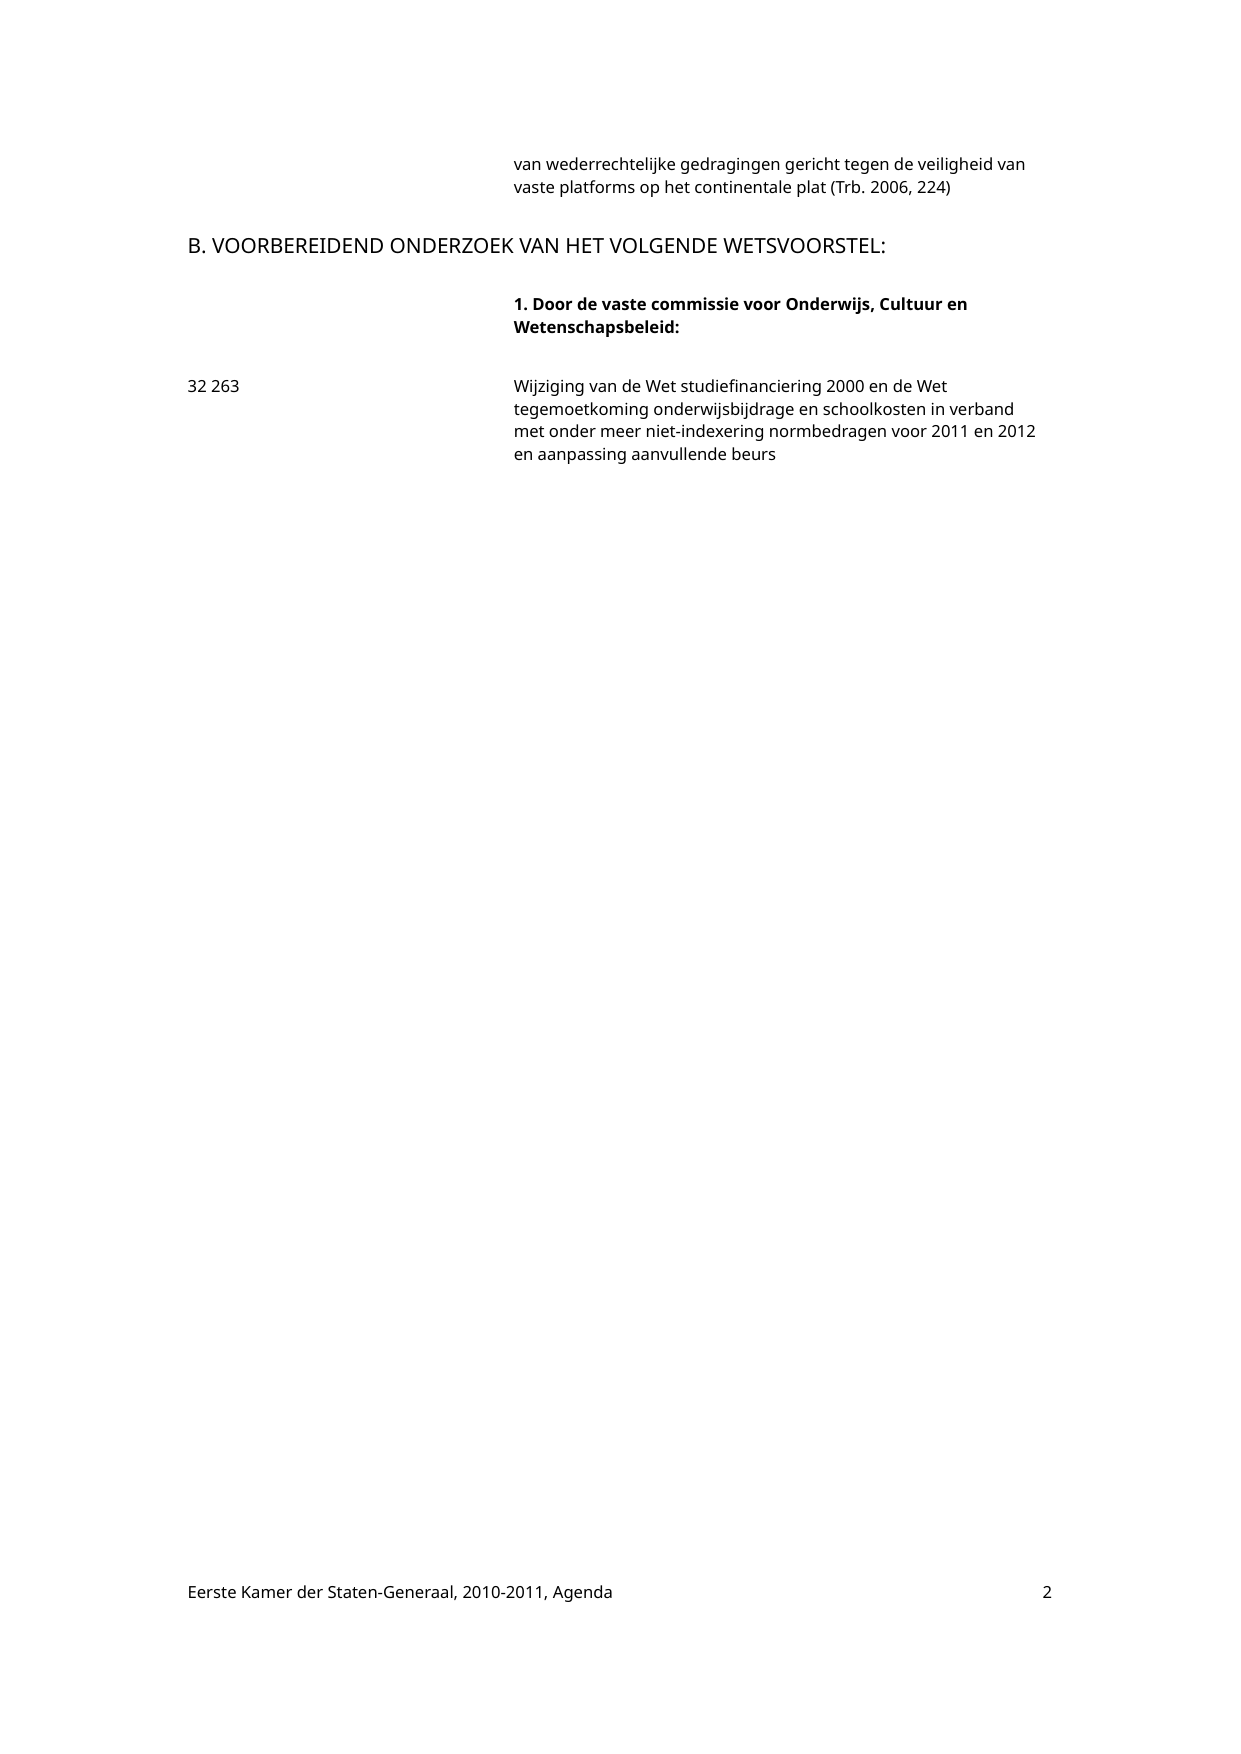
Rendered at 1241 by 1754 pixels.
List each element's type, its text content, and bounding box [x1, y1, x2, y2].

table_header [188, 290, 490, 371]
table_cell [188, 150, 490, 231]
table_header [490, 290, 510, 371]
subtitle B. VOORBEREIDEND ONDERZOEK VAN HET VOLGENDE WETSVOORSTEL: [187, 231, 1053, 260]
table_cell van wederrechtelijke gedragingen gericht tegen de veiligheid van vaste platforms op het continentale plat (Trb. 2006, 224) [510, 150, 1053, 231]
table_cell 32 263 [188, 371, 490, 498]
table_cell Wijziging van de Wet studiefinanciering 2000 en de Wet tegemoetkoming onderwijsbijdrage en schoolkosten in verband met onder meer niet-indexering normbedragen voor 2011 en 2012 en aanpassing aanvullende beurs [510, 371, 1053, 498]
table_header 1. Door de vaste commissie voor Onderwijs, Cultuur en Wetenschapsbeleid: [510, 290, 1053, 371]
table_cell [490, 371, 510, 498]
table_cell [490, 150, 510, 231]
